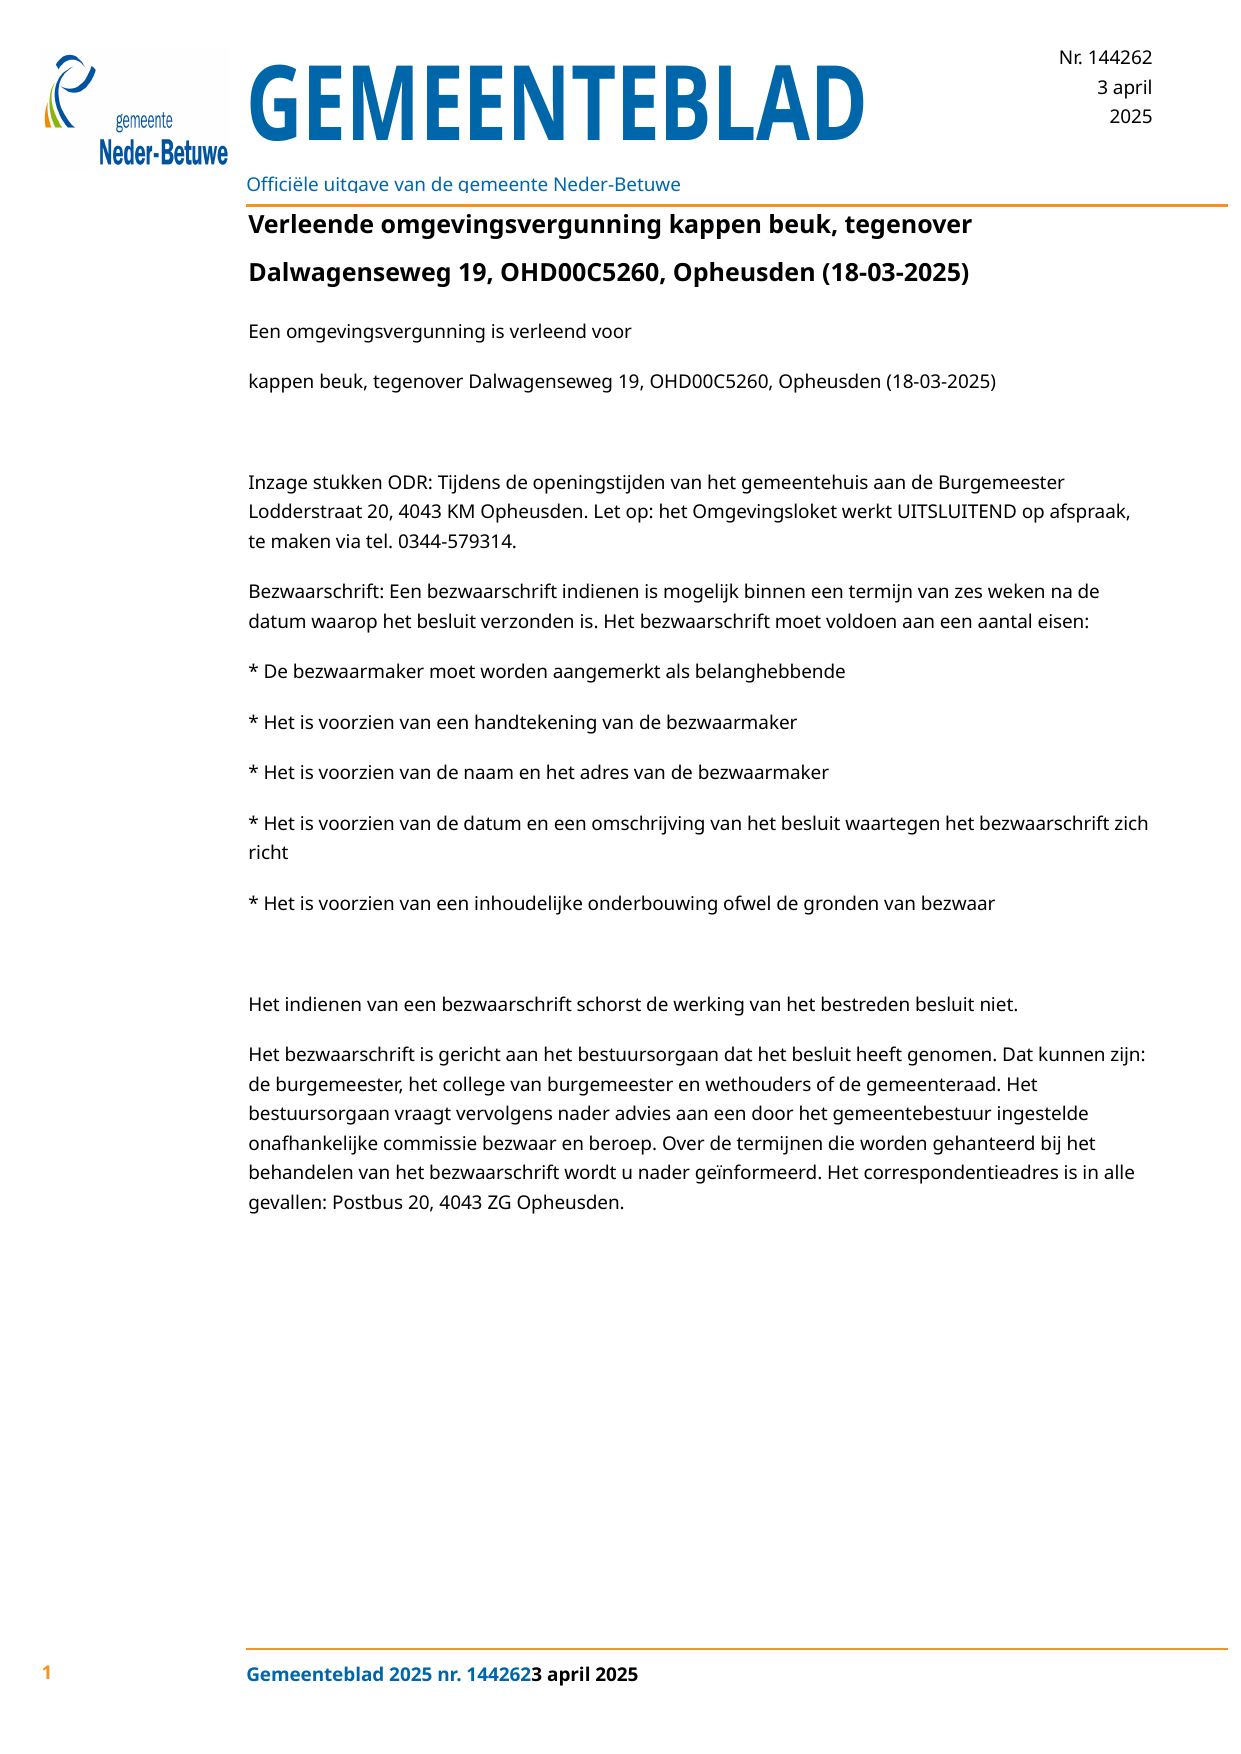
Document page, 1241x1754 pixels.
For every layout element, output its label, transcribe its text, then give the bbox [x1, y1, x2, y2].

text Het bezwaarschrift is gericht aan het bestuursorgaan dat het besluit heeft genomen. Dat kunnen zijn: de burgemeester, het college van burgemeester en wethouders of de gemeenteraad. Het bestuursorgaan vraagt vervolgens nader advies aan een door het gemeentebestuur ingestelde onafhankelijke commissie bezwaar en beroep. Over de termijnen die worden gehanteerd bij het behandelen van het bezwaarschrift wordt u nader geïnformeerd. Het correspondentieadres is in alle gevallen: Postbus 20, 4043 ZG Opheusden. [248, 1041, 1152, 1215]
text * Het is voorzien van de datum en een omschrijving van het besluit waartegen het bezwaarschrift zich richt [248, 810, 1152, 865]
text Het indienen van een bezwaarschrift schorst de werking van het bestreden besluit niet. [248, 991, 1152, 1017]
text * De bezwaarmaker moet worden aangemerkt als belanghebbende [248, 659, 1152, 684]
text * Het is voorzien van een inhoudelijke onderbouwing ofwel de gronden van bezwaar [248, 890, 1152, 916]
text Bezwaarschrift: Een bezwaarschrift indienen is mogelijk binnen een termijn van zes weken na de datum waarop het besluit verzonden is. Het bezwaarschrift moet voldoen aan een aantal eisen: [248, 579, 1152, 634]
text kappen beuk, tegenover Dalwagenseweg 19, OHD00C5260, Opheusden (18-03-2025) [248, 368, 1152, 394]
text * Het is voorzien van een handtekening van de bezwaarmaker [248, 709, 1152, 735]
text Een omgevingsvergunning is verleend voor [248, 318, 1152, 344]
text Verleende omgevingsvergunning kappen beuk, tegenover Dalwagenseweg 19, OHD00C5260, Opheusden (18-03-2025) [248, 207, 1152, 288]
text * Het is voorzien van de naam en het adres van de bezwaarmaker [248, 759, 1152, 785]
picture [41, 47, 231, 172]
text Inzage stukken ODR: Tijdens de openingstijden van het gemeentehuis aan de Burgemeester Lodderstraat 20, 4043 KM Opheusden. Let op: het Omgevingsloket werkt UITSLUITEND op afspraak, te maken via tel. 0344-579314. [248, 469, 1152, 554]
